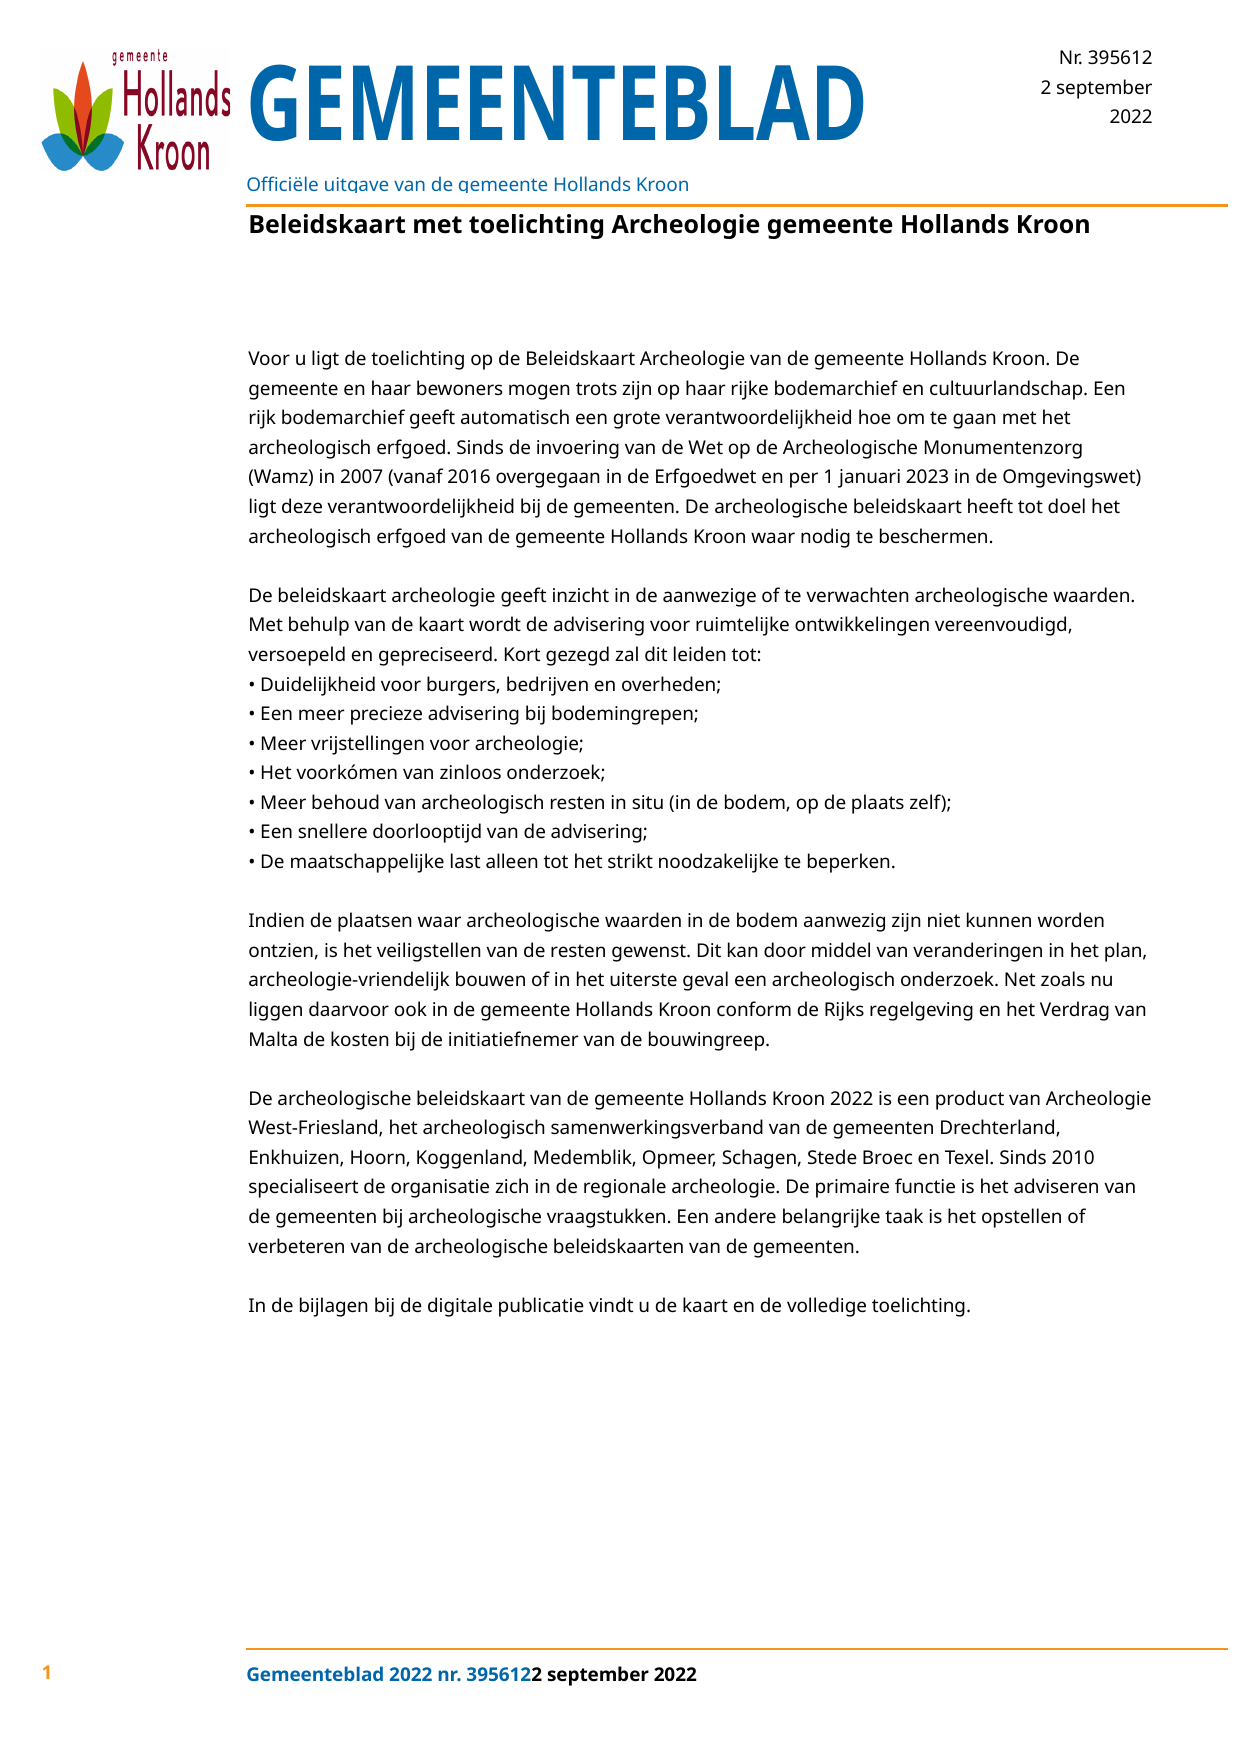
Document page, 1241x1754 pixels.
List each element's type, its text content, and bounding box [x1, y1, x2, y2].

text Voor u ligt de toelichting op de Beleidskaart Archeologie van de gemeente Hollands Kroon. De gemeente en haar bewoners mogen trots zijn op haar rijke bodemarchief en cultuurlandschap. Een rijk bodemarchief geeft automatisch een grote verantwoordelijkheid hoe om te gaan met het archeologisch erfgoed. Sinds de invoering van de Wet op de Archeologische Monumentenzorg (Wamz) in 2007 (vanaf 2016 overgegaan in de Erfgoedwet en per 1 januari 2023 in de Omgevingswet) ligt deze verantwoordelijkheid bij de gemeenten. De archeologische beleidskaart heeft tot doel het archeologisch erfgoed van de gemeente Hollands Kroon waar nodig te beschermen. [248, 345, 1152, 548]
text • Meer vrijstellingen voor archeologie; [248, 730, 1152, 756]
text • De maatschappelijke last alleen tot het strikt noodzakelijke te beperken. [248, 848, 1152, 874]
text • Duidelijkheid voor burgers, bedrijven en overheden; [248, 671, 1152, 696]
text • Een meer precieze advisering bij bodemingrepen; [248, 700, 1152, 726]
text De beleidskaart archeologie geeft inzicht in de aanwezige of te verwachten archeologische waarden. Met behulp van de kaart wordt de advisering voor ruimtelijke ontwikkelingen vereenvoudigd, versoepeld en gepreciseerd. Kort gezegd zal dit leiden tot: [248, 582, 1152, 667]
text Indien de plaatsen waar archeologische waarden in de bodem aanwezig zijn niet kunnen worden ontzien, is het veiligstellen van de resten gewenst. Dit kan door middel van veranderingen in het plan, archeologie-vriendelijk bouwen of in het uiterste geval een archeologisch onderzoek. Net zoals nu liggen daarvoor ook in de gemeente Hollands Kroon conform de Rijks regelgeving en het Verdrag van Malta de kosten bij de initiatiefnemer van de bouwingreep. [248, 907, 1152, 1051]
text De archeologische beleidskaart van de gemeente Hollands Kroon 2022 is een product van Archeologie West-Friesland, het archeologisch samenwerkingsverband van de gemeenten Drechterland, Enkhuizen, Hoorn, Koggenland, Medemblik, Opmeer, Schagen, Stede Broec en Texel. Sinds 2010 specialiseert de organisatie zich in de regionale archeologie. De primaire functie is het adviseren van de gemeenten bij archeologische vraagstukken. Een andere belangrijke taak is het opstellen of verbeteren van de archeologische beleidskaarten van de gemeenten. [248, 1085, 1152, 1258]
picture [41, 47, 231, 172]
text • Het voorkómen van zinloos onderzoek; [248, 759, 1152, 785]
text In de bijlagen bij de digitale publicatie vindt u de kaart en de volledige toelichting. [248, 1292, 1152, 1318]
text • Meer behoud van archeologisch resten in situ (in de bodem, op de plaats zelf); [248, 789, 1152, 815]
text Beleidskaart met toelichting Archeologie gemeente Hollands Kroon [248, 207, 1152, 241]
text • Een snellere doorlooptijd van de advisering; [248, 819, 1152, 844]
